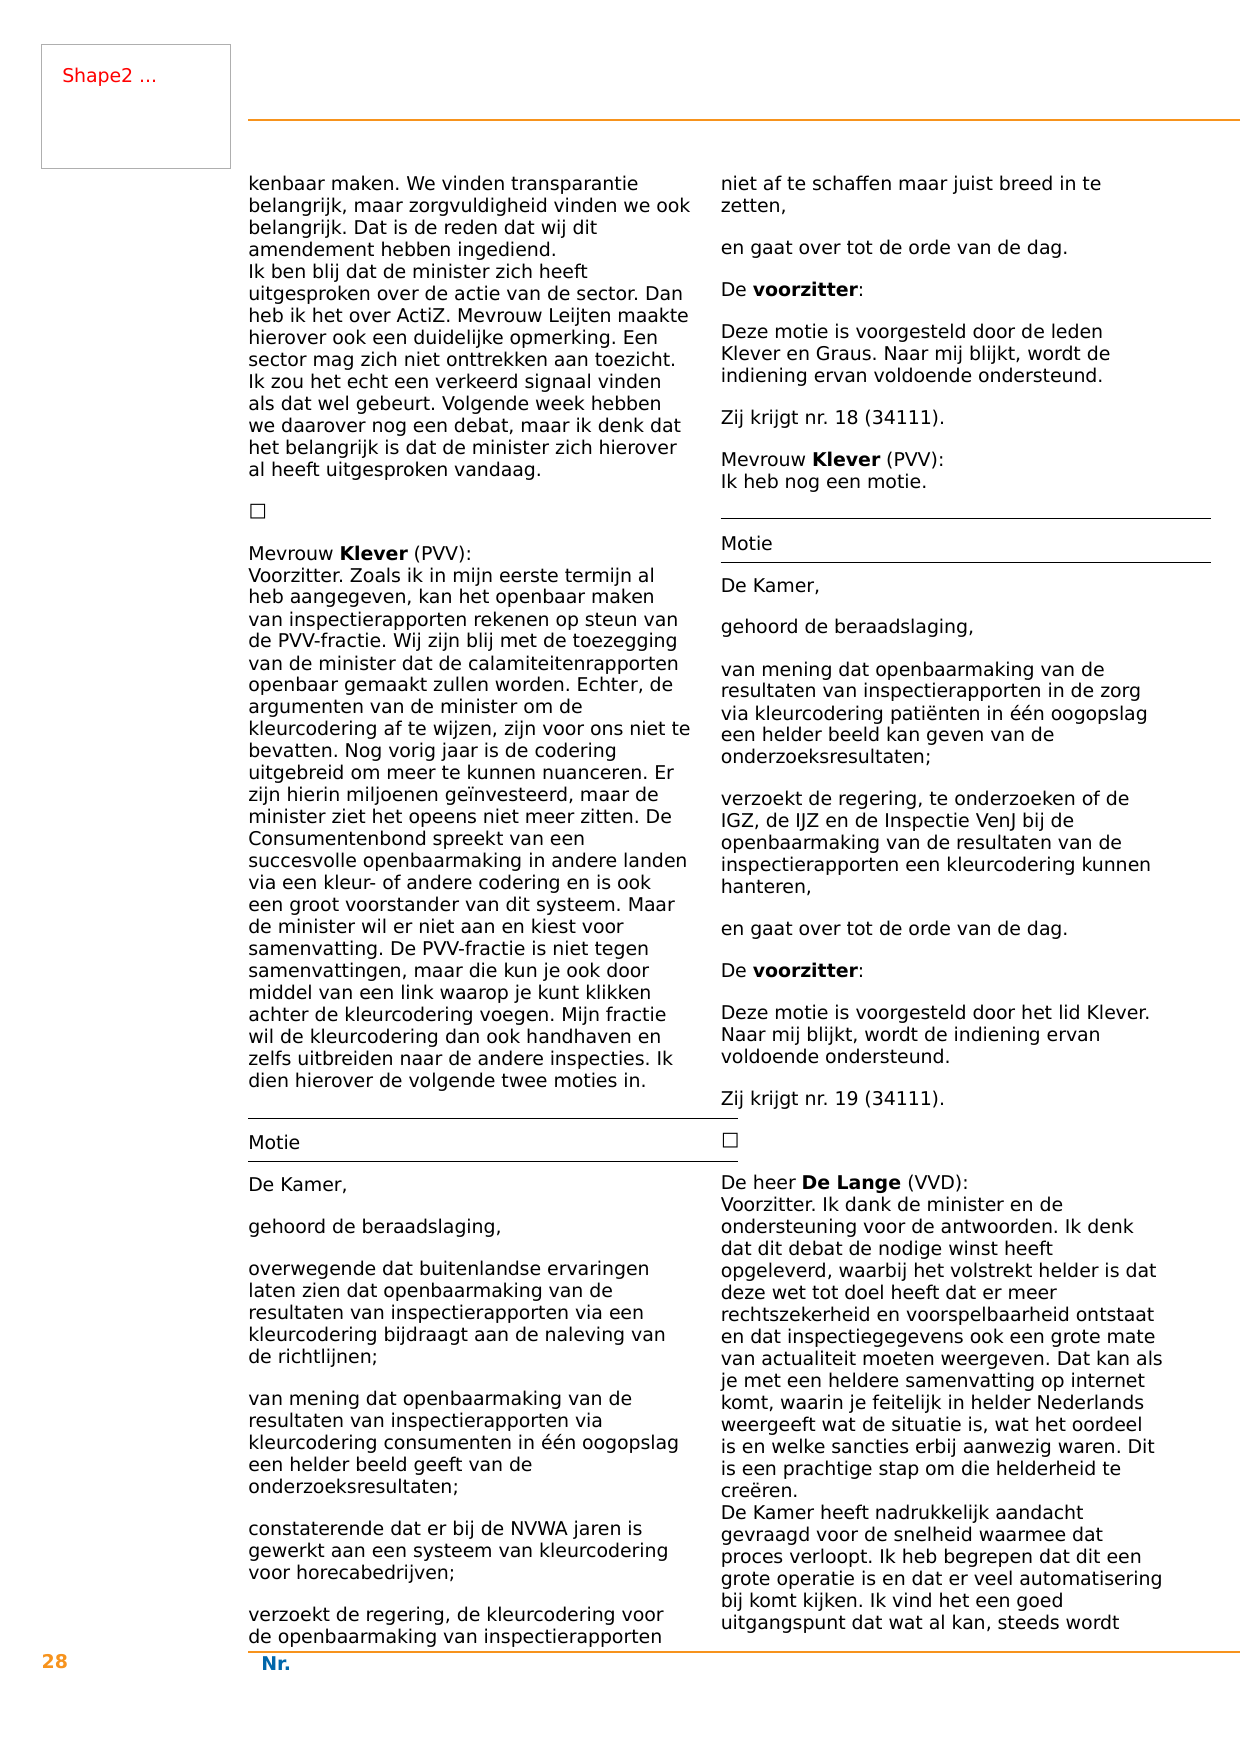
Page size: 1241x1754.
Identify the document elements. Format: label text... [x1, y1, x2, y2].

text Voorzitter. Zoals ik in mijn eerste termijn al heb aangegeven, kan het openbaar maken van inspectierapporten rekenen op steun van de PVV-fractie. Wij zijn blij met de toezegging van de minister dat de calamiteitenrapporten openbaar gemaakt zullen worden. Echter, de argumenten van de minister om de kleurcodering af te wijzen, zijn voor ons niet te bevatten. Nog vorig jaar is de codering uitgebreid om meer te kunnen nuanceren. Er zijn hierin miljoenen geïnvesteerd, maar de minister ziet het opeens niet meer zitten. De Consumentenbond spreekt van een succesvolle openbaarmaking in andere landen via een kleur- of andere codering en is ook een groot voorstander van dit systeem. Maar de minister wil er niet aan en kiest voor samenvatting. De PVV-fractie is niet tegen samenvattingen, maar die kun je ook door middel van een link waarop je kunt klikken achter de kleurcodering voegen. Mijn fractie wil de kleurcodering dan ook handhaven en zelfs uitbreiden naar de andere inspecties. Ik dien hierover de volgende twee moties in. [248, 564, 691, 1092]
text De heer De Lange (VVD): [721, 1172, 1163, 1194]
text De voorzitter: [721, 279, 1163, 301]
text gehoord de beraadslaging, [721, 616, 1163, 638]
text ⬜ [248, 501, 691, 522]
text De Kamer, [721, 574, 1163, 596]
text verzoekt de regering, de kleurcodering voor de openbaarmaking van inspectierapporten [248, 1603, 691, 1647]
text Zij krijgt nr. 18 (34111). [721, 407, 1163, 429]
text gehoord de beraadslaging, [248, 1216, 691, 1238]
text overwegende dat buitenlandse ervaringen laten zien dat openbaarmaking van de resultaten van inspectierapporten via een kleurcodering bijdraagt aan de naleving van de richtlijnen; [248, 1258, 691, 1368]
text van mening dat openbaarmaking van de resultaten van inspectierapporten via kleurcodering consumenten in één oogopslag een helder beeld geeft van de onderzoeksresultaten; [248, 1388, 691, 1498]
text verzoekt de regering, te onderzoeken of de IGZ, de IJZ en de Inspectie VenJ bij de openbaarmaking van de resultaten van de inspectierapporten een kleurcodering kunnen hanteren, [721, 788, 1163, 898]
text niet af te schaffen maar juist breed in te zetten, [721, 173, 1163, 217]
text Mevrouw Klever (PVV): [248, 542, 691, 564]
text Ik ben blij dat de minister zich heeft uitgesproken over de actie van de sector. Dan heb ik het over ActiZ. Mevrouw Leijten maakte hierover ook een duidelijke opmerking. Een sector mag zich niet onttrekken aan toezicht. Ik zou het echt een verkeerd signaal vinden als dat wel gebeurt. Volgende week hebben we daarover nog een debat, maar ik denk dat het belangrijk is dat de minister zich hierover al heeft uitgesproken vandaag. [248, 261, 691, 481]
text kenbaar maken. We vinden transparantie belangrijk, maar zorgvuldigheid vinden we ook belangrijk. Dat is de reden dat wij dit amendement hebben ingediend. [248, 173, 691, 261]
text Motie [248, 1132, 691, 1154]
text Deze motie is voorgesteld door de leden Klever en Graus. Naar mij blijkt, wordt de indiening ervan voldoende ondersteund. [721, 321, 1163, 387]
text De voorzitter: [721, 960, 1163, 982]
text De Kamer heeft nadrukkelijk aandacht gevraagd voor de snelheid waarmee dat proces verloopt. Ik heb begrepen dat dit een grote operatie is en dat er veel automatisering bij komt kijken. Ik vind het een goed uitgangspunt dat wat al kan, steeds wordt [721, 1502, 1163, 1634]
text Zij krijgt nr. 19 (34111). [721, 1088, 1163, 1110]
text en gaat over tot de orde van de dag. [721, 237, 1163, 259]
text constaterende dat er bij de NVWA jaren is gewerkt aan een systeem van kleurcodering voor horecabedrijven; [248, 1518, 691, 1583]
text en gaat over tot de orde van de dag. [721, 918, 1163, 940]
text Voorzitter. Ik dank de minister en de ondersteuning voor de antwoorden. Ik denk dat dit debat de nodige winst heeft opgeleverd, waarbij het volstrekt helder is dat deze wet tot doel heeft dat er meer rechtszekerheid en voorspelbaarheid ontstaat en dat inspectiegegevens ook een grote mate van actualiteit moeten weergeven. Dat kan als je met een heldere samenvatting op internet komt, waarin je feitelijk in helder Nederlands weergeeft wat de situatie is, wat het oordeel is en welke sancties erbij aanwezig waren. Dit is een prachtige stap om die helderheid te creëren. [721, 1194, 1163, 1502]
text van mening dat openbaarmaking van de resultaten van inspectierapporten in de zorg via kleurcodering patiënten in één oogopslag een helder beeld kan geven van de onderzoeksresultaten; [721, 658, 1163, 768]
text De Kamer, [248, 1174, 691, 1196]
text ⬜ [721, 1130, 1163, 1152]
text Mevrouw Klever (PVV): [721, 449, 1163, 471]
text Deze motie is voorgesteld door het lid Klever. Naar mij blijkt, wordt de indiening ervan voldoende ondersteund. [721, 1002, 1163, 1068]
text Ik heb nog een motie. [721, 471, 1163, 493]
text Motie [721, 532, 1163, 554]
